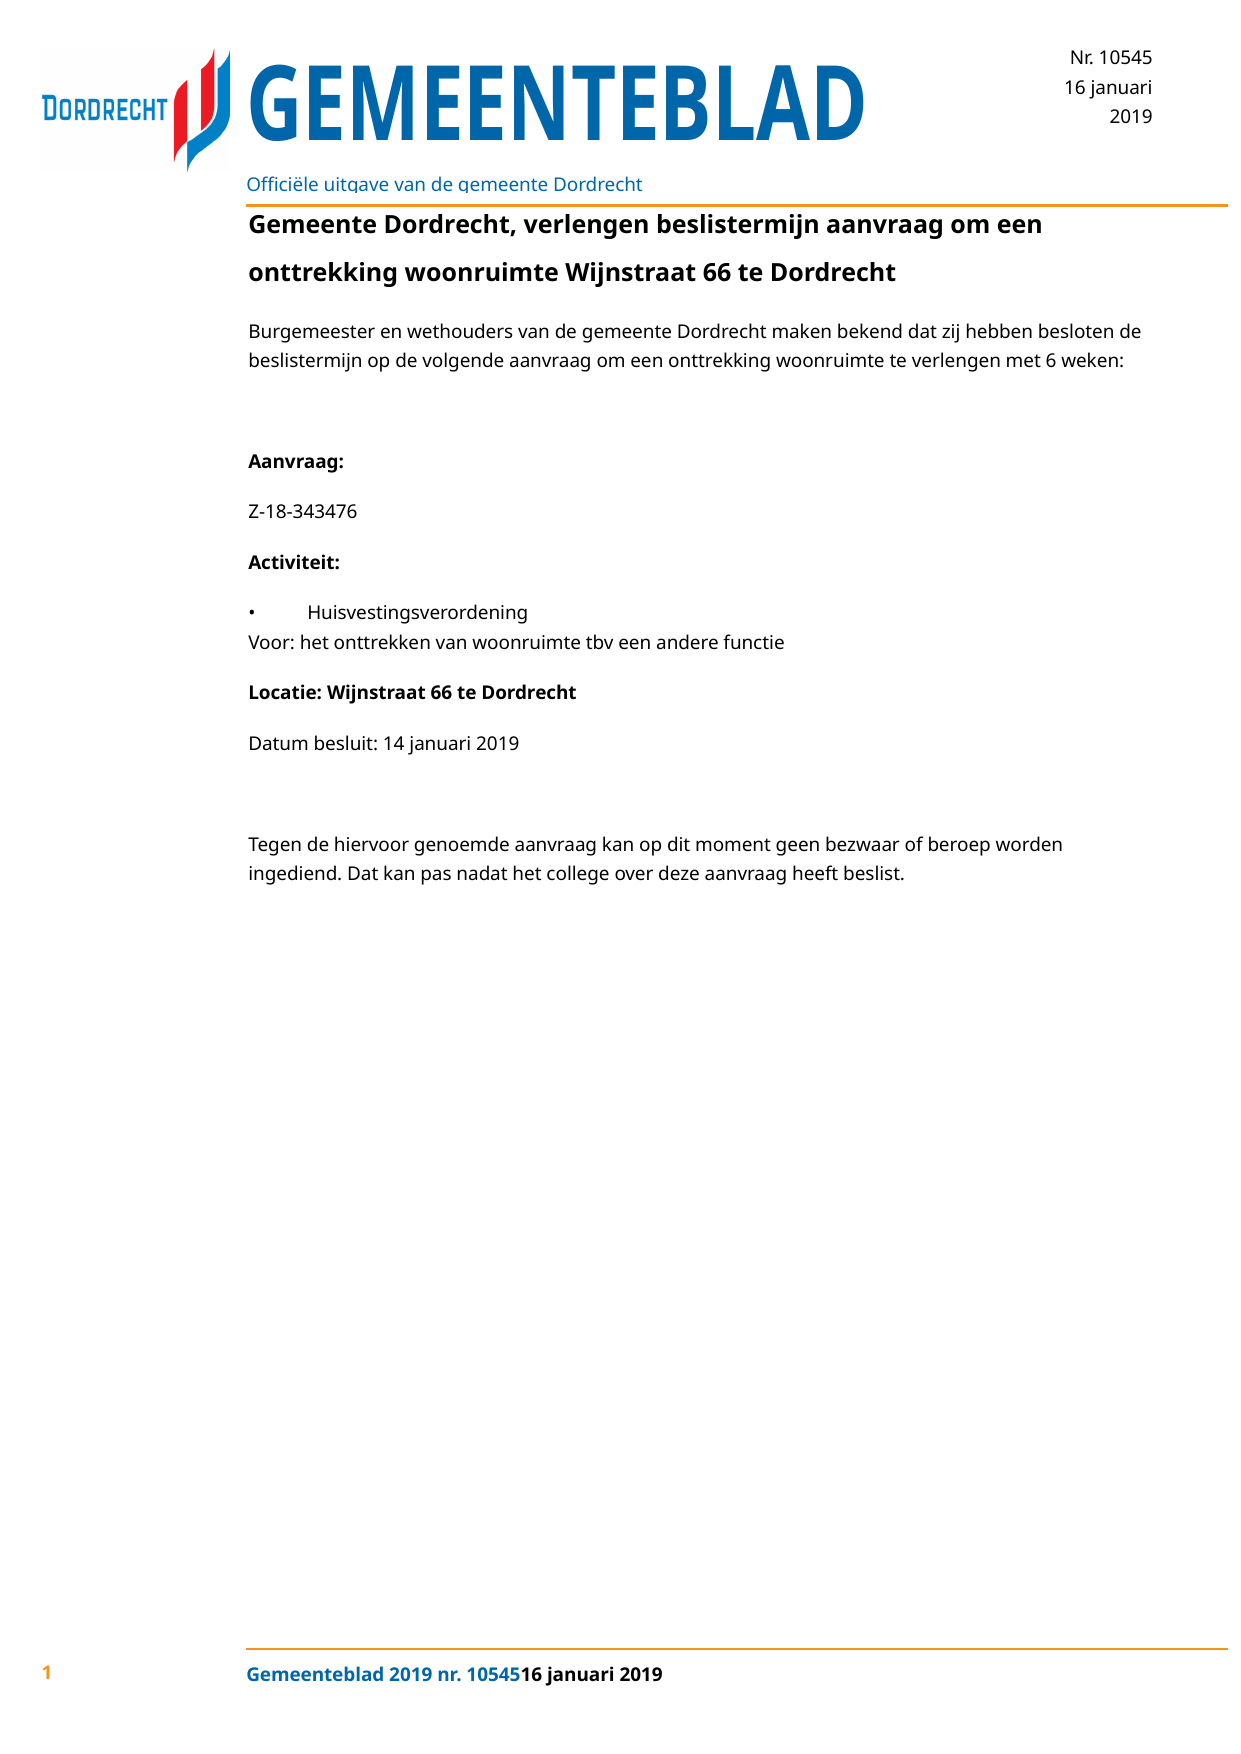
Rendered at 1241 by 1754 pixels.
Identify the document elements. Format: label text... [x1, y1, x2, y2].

text Tegen de hiervoor genoemde aanvraag kan op dit moment geen bezwaar of beroep worden ingediend. Dat kan pas nadat het college over deze aanvraag heeft beslist. [248, 831, 1152, 886]
list Huisvestingsverordening [248, 599, 1152, 625]
text Aanvraag: [248, 448, 1152, 474]
text Z-18-343476 [248, 499, 1152, 524]
text Locatie: Wijnstraat 66 te Dordrecht [248, 679, 1152, 705]
text Datum besluit: 14 januari 2019 [248, 730, 1152, 756]
text Voor: het onttrekken van woonruimte tbv een andere functie [248, 629, 1152, 655]
text Burgemeester en wethouders van de gemeente Dordrecht maken bekend dat zij hebben besloten de beslistermijn op de volgende aanvraag om een onttrekking woonruimte te verlengen met 6 weken: [248, 318, 1152, 373]
picture [41, 47, 231, 172]
text Activiteit: [248, 549, 1152, 575]
text Gemeente Dordrecht, verlengen beslistermijn aanvraag om een onttrekking woonruimte Wijnstraat 66 te Dordrecht [248, 207, 1152, 288]
